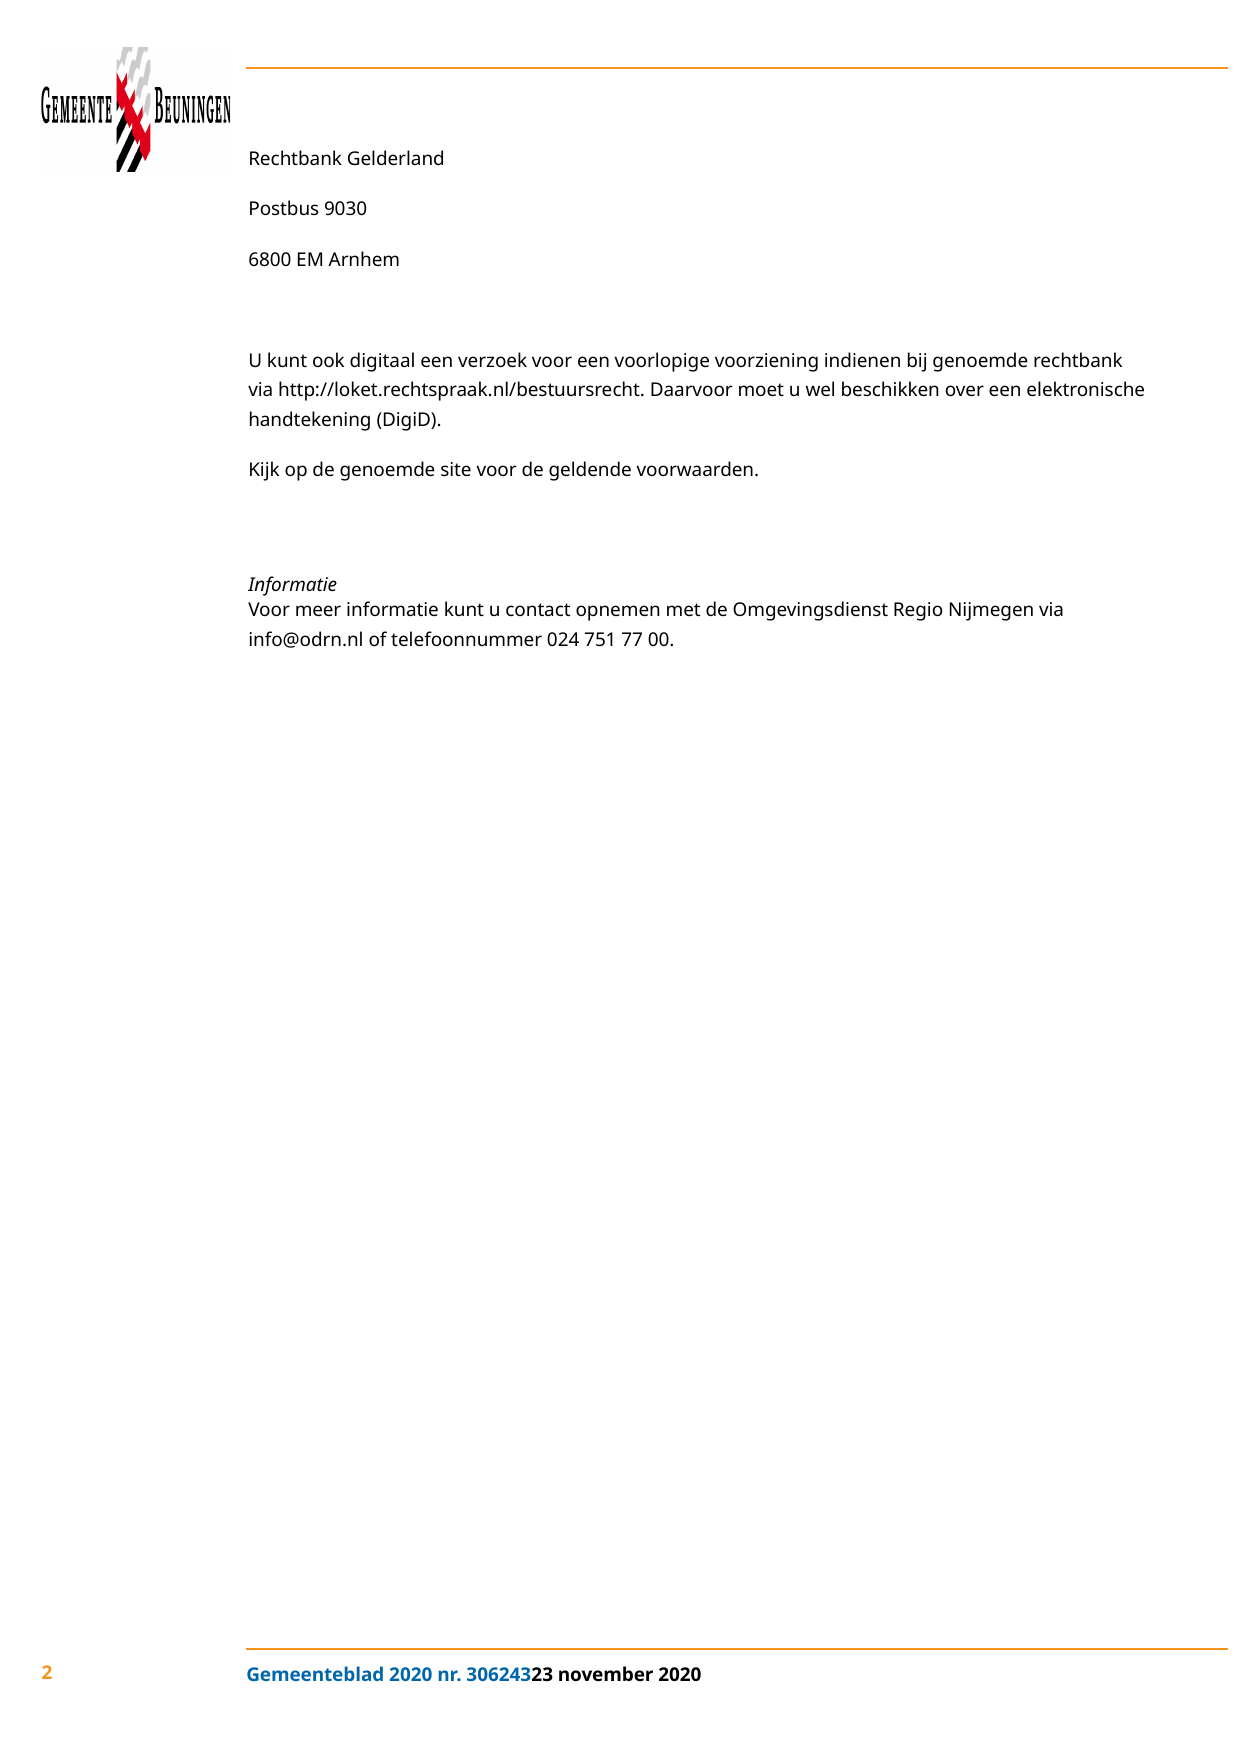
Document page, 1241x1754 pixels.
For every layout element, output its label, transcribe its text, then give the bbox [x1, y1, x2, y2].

text U kunt ook digitaal een verzoek voor een voorlopige voorziening indienen bij genoemde rechtbank via http://loket.rechtspraak.nl/bestuursrecht. Daarvoor moet u wel beschikken over een elektronische handtekening (DigiD). [248, 347, 1152, 432]
text Informatie [248, 571, 1152, 597]
text 6800 EM Arnhem [248, 246, 1152, 272]
picture [41, 47, 231, 172]
text Voor meer informatie kunt u contact opnemen met de Omgevingsdienst Regio Nijmegen via info@odrn.nl of telefoonnummer 024 751 77 00. [248, 597, 1152, 652]
text Postbus 9030 [248, 196, 1152, 221]
text Kijk op de genoemde site voor de geldende voorwaarden. [248, 456, 1152, 482]
text Rechtbank Gelderland [248, 145, 1152, 171]
